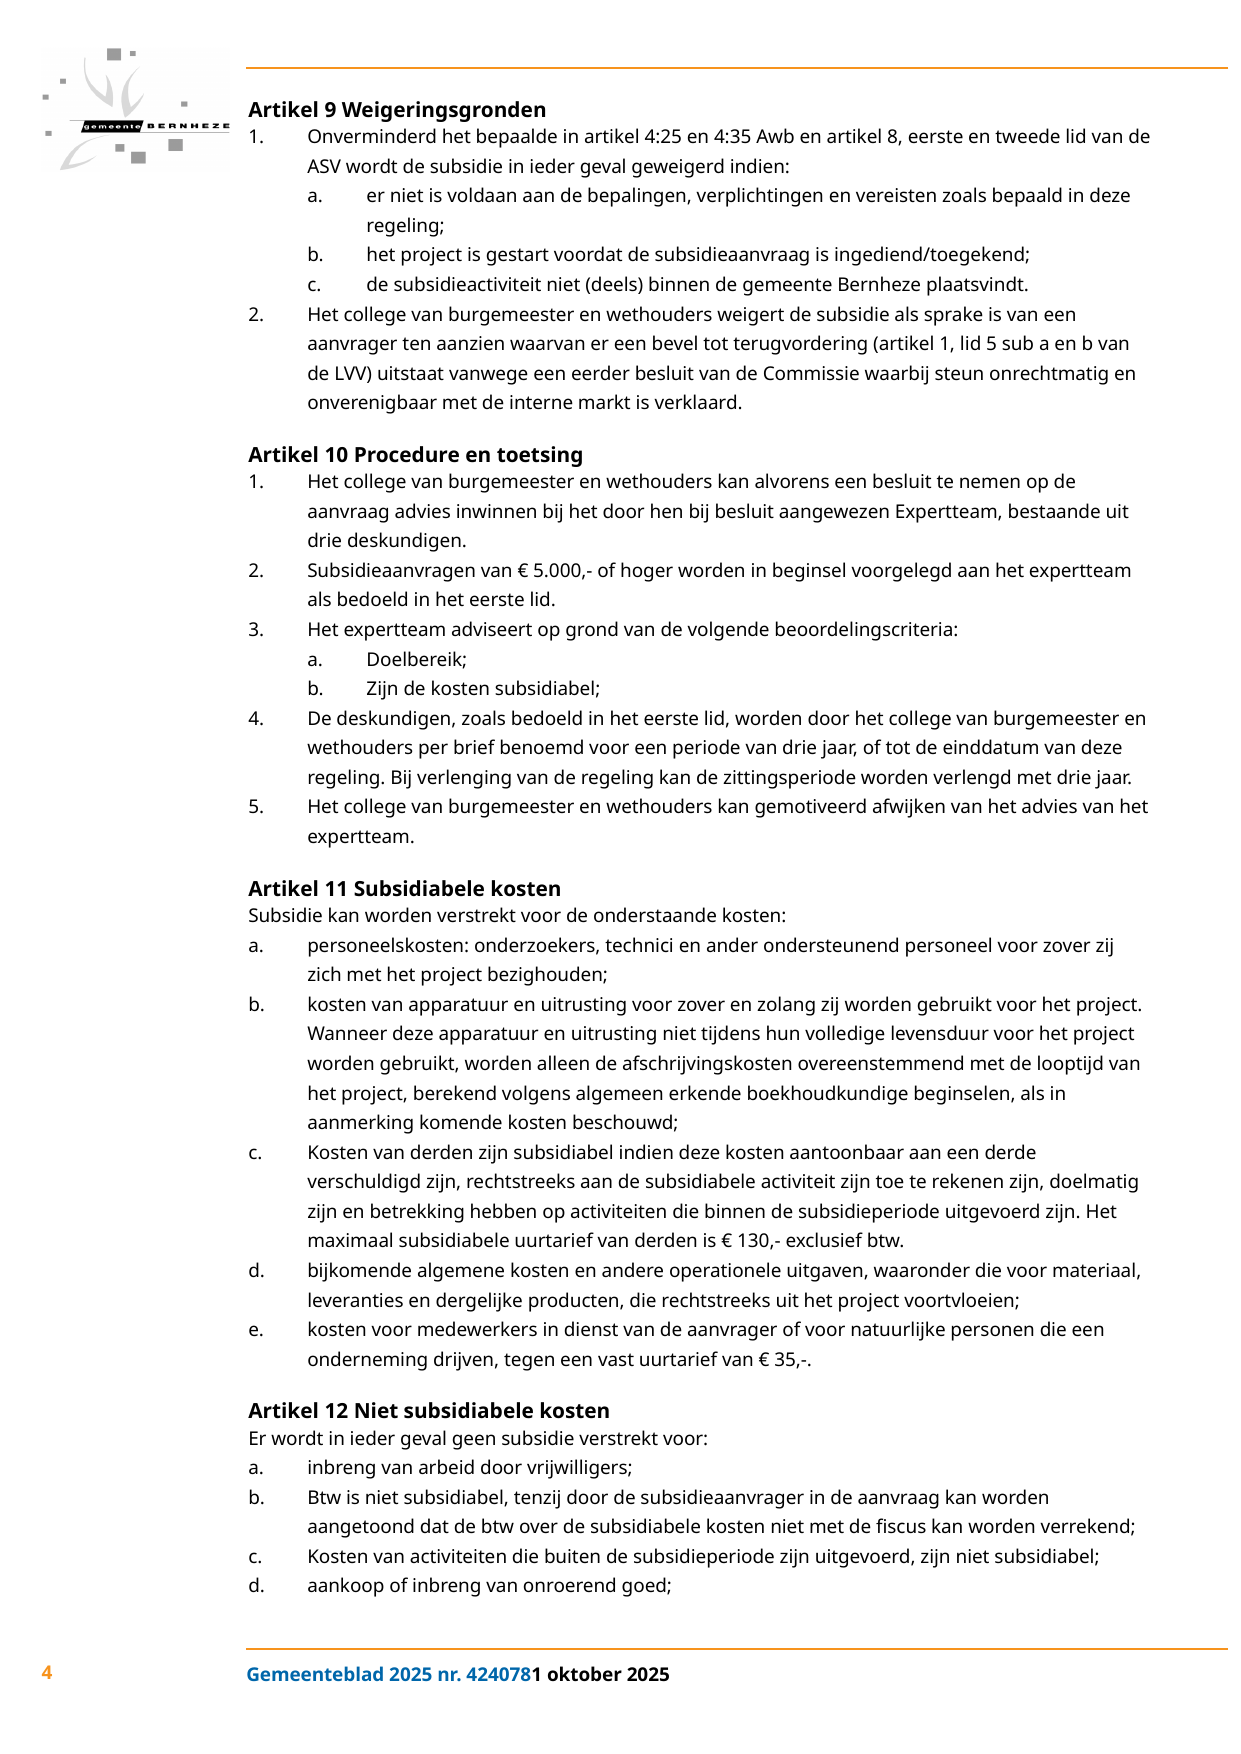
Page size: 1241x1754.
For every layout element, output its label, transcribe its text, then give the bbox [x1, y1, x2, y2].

list Btw is niet subsidiabel, tenzij door de subsidieaanvrager in de aanvraag kan worden aangetoond dat de btw over de subsidiabele kosten niet met de fiscus kan worden verrekend; [248, 1484, 1152, 1539]
text Er wordt in ieder geval geen subsidie verstrekt voor: [248, 1425, 1152, 1451]
list Doelbereik; [307, 646, 1152, 672]
list Kosten van activiteiten die buiten de subsidieperiode zijn uitgevoerd, zijn niet subsidiabel; [248, 1543, 1152, 1569]
text Artikel 11 Subsidiabele kosten [248, 874, 1152, 902]
list Subsidieaanvragen van € 5.000,- of hoger worden in beginsel voorgelegd aan het expertteam als bedoeld in het eerste lid. [248, 557, 1152, 612]
list inbreng van arbeid door vrijwilligers; [248, 1454, 1152, 1480]
list De deskundigen, zoals bedoeld in het eerste lid, worden door het college van burgemeester en wethouders per brief benoemd voor een periode van drie jaar, of tot de einddatum van deze regeling. Bij verlenging van de regeling kan de zittingsperiode worden verlengd met drie jaar. [248, 705, 1152, 790]
list aankoop of inbreng van onroerend goed; [248, 1573, 1152, 1598]
list Onverminderd het bepaalde in artikel 4:25 en 4:35 Awb en artikel 8, eerste en tweede lid van de ASV wordt de subsidie in ieder geval geweigerd indien: [248, 123, 1152, 178]
text Artikel 9 Weigeringsgronden [248, 95, 1152, 123]
list bijkomende algemene kosten en andere operationele uitgaven, waaronder die voor materiaal, leveranties en dergelijke producten, die rechtstreeks uit het project voortvloeien; [248, 1257, 1152, 1312]
list het project is gestart voordat de subsidieaanvraag is ingediend/toegekend; [307, 242, 1152, 267]
text Subsidie kan worden verstrekt voor de onderstaande kosten: [248, 902, 1152, 928]
list er niet is voldaan aan de bepalingen, verplichtingen en vereisten zoals bepaald in deze regeling; [307, 182, 1152, 238]
list personeelskosten: onderzoekers, technici en ander ondersteunend personeel voor zover zij zich met het project bezighouden; [248, 932, 1152, 987]
list Zijn de kosten subsidiabel; [307, 675, 1152, 701]
list Het college van burgemeester en wethouders kan alvorens een besluit te nemen op de aanvraag advies inwinnen bij het door hen bij besluit aangewezen Expertteam, bestaande uit drie deskundigen. [248, 468, 1152, 553]
list kosten voor medewerkers in dienst van de aanvrager of voor natuurlijke personen die een onderneming drijven, tegen een vast uurtarief van € 35,-. [248, 1316, 1152, 1372]
list Het college van burgemeester en wethouders weigert de subsidie als sprake is van een aanvrager ten aanzien waarvan er een bevel tot terugvordering (artikel 1, lid 5 sub a en b van de LVV) uitstaat vanwege een eerder besluit van de Commissie waarbij steun onrechtmatig en onverenigbaar met de interne markt is verklaard. [248, 301, 1152, 415]
picture [41, 47, 231, 172]
list Het expertteam adviseert op grond van de volgende beoordelingscriteria: [248, 616, 1152, 642]
list kosten van apparatuur en uitrusting voor zover en zolang zij worden gebruikt voor het project. Wanneer deze apparatuur en uitrusting niet tijdens hun volledige levensduur voor het project worden gebruikt, worden alleen de afschrijvingskosten overeenstemmend met de looptijd van het project, berekend volgens algemeen erkende boekhoudkundige beginselen, als in aanmerking komende kosten beschouwd; [248, 991, 1152, 1135]
list Kosten van derden zijn subsidiabel indien deze kosten aantoonbaar aan een derde verschuldigd zijn, rechtstreeks aan de subsidiabele activiteit zijn toe te rekenen zijn, doelmatig zijn en betrekking hebben op activiteiten die binnen de subsidieperiode uitgevoerd zijn. Het maximaal subsidiabele uurtarief van derden is € 130,- exclusief btw. [248, 1139, 1152, 1253]
text Artikel 10 Procedure en toetsing [248, 440, 1152, 468]
text Artikel 12 Niet subsidiabele kosten [248, 1396, 1152, 1425]
list Het college van burgemeester en wethouders kan gemotiveerd afwijken van het advies van het expertteam. [248, 794, 1152, 849]
list de subsidieactiviteit niet (deels) binnen de gemeente Bernheze plaatsvindt. [307, 271, 1152, 297]
